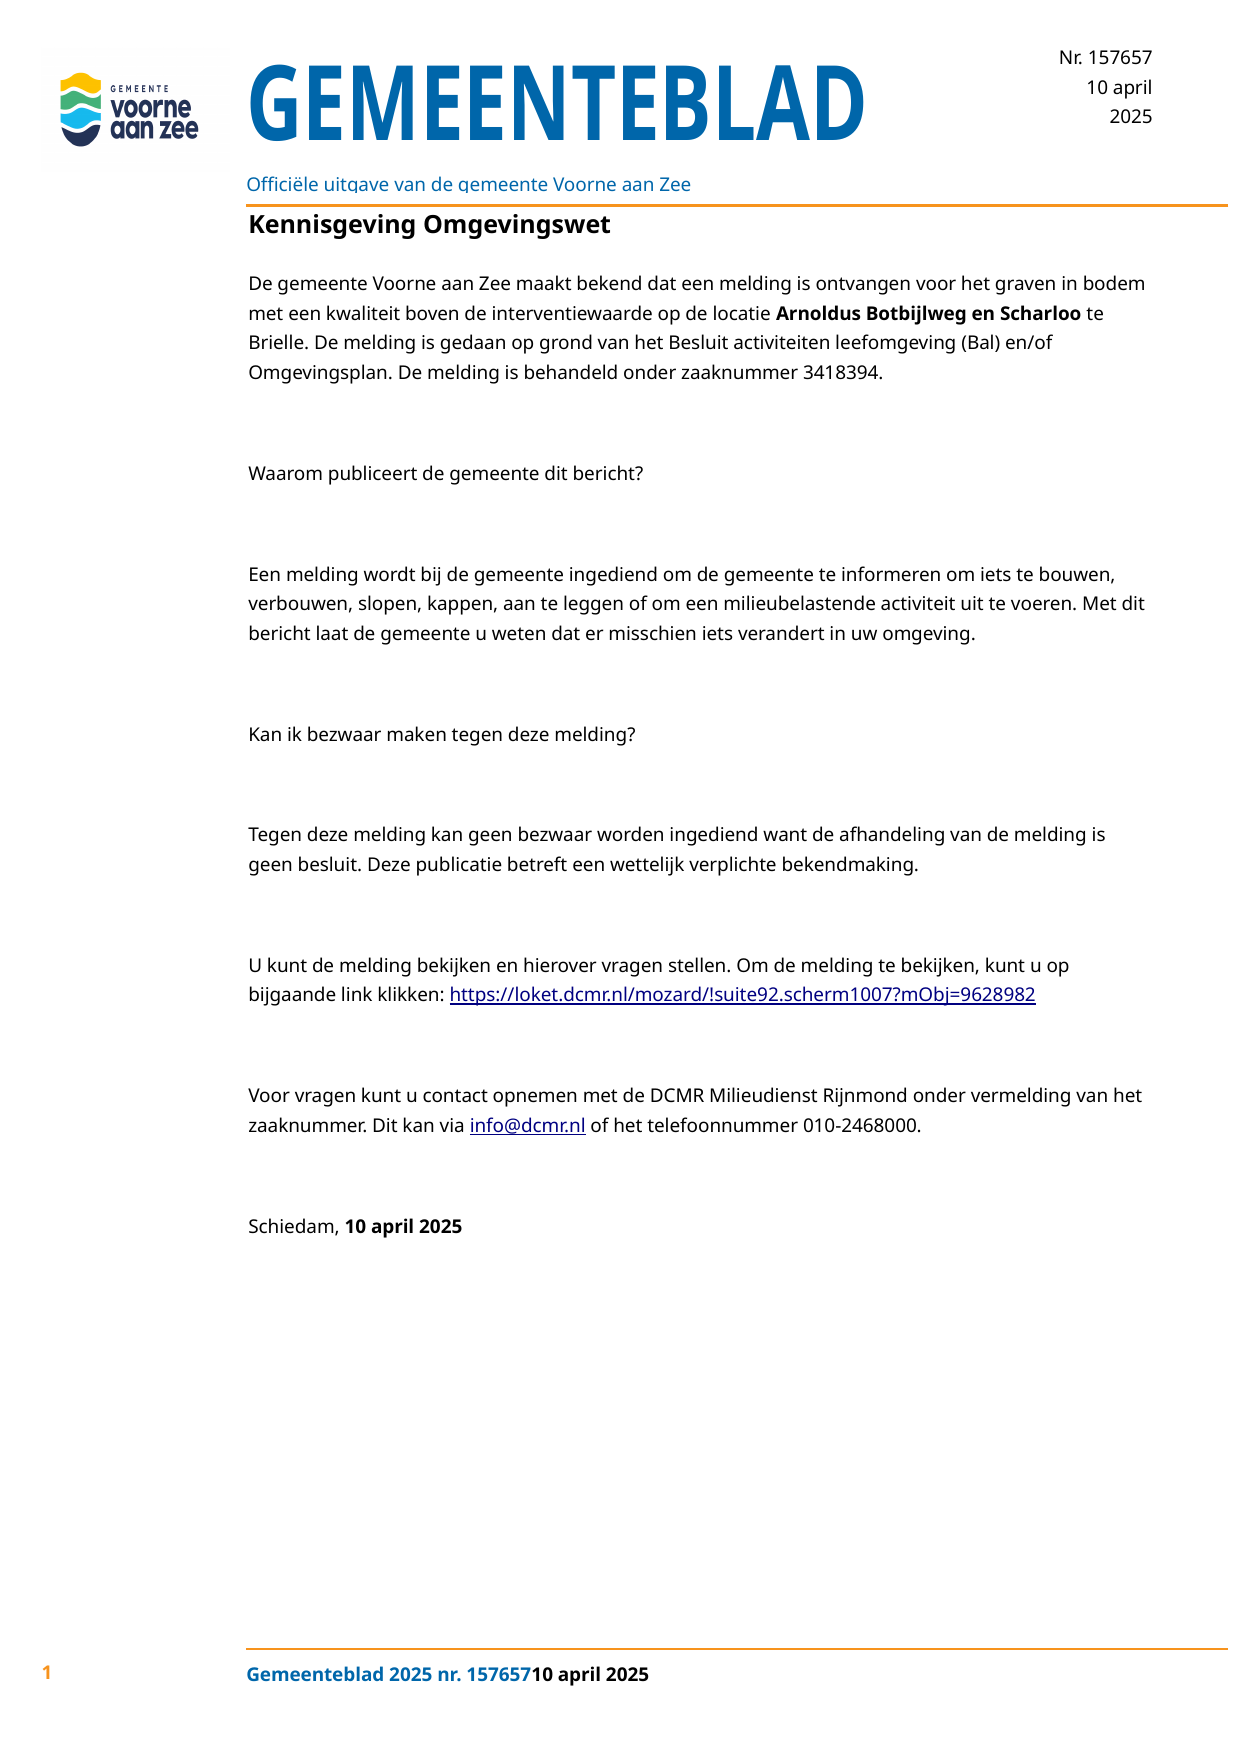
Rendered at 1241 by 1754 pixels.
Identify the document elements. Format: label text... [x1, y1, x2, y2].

text Een melding wordt bij de gemeente ingediend om de gemeente te informeren om iets te bouwen, verbouwen, slopen, kappen, aan te leggen of om een milieubelastende activiteit uit te voeren. Met dit bericht laat de gemeente u weten dat er misschien iets verandert in uw omgeving. [248, 561, 1152, 646]
text U kunt de melding bekijken en hierover vragen stellen. Om de melding te bekijken, kunt u op bijgaande link klikken: https://loket.dcmr.nl/mozard/!suite92.scherm1007?mObj=9628982 [248, 952, 1152, 1007]
text Schiedam, 10 april 2025 [248, 1213, 1152, 1238]
text Kennisgeving Omgevingswet [248, 207, 1152, 241]
picture [41, 47, 231, 172]
text De gemeente Voorne aan Zee maakt bekend dat een melding is ontvangen voor het graven in bodem met een kwaliteit boven de interventiewaarde op de locatie Arnoldus Botbijlweg en Scharloo te Brielle. De melding is gedaan op grond van het Besluit activiteiten leefomgeving (Bal) en/of Omgevingsplan. De melding is behandeld onder zaaknummer 3418394. [248, 270, 1152, 385]
text Kan ik bezwaar maken tegen deze melding? [248, 721, 1152, 746]
text Waarom publiceert de gemeente dit bericht? [248, 460, 1152, 486]
text Tegen deze melding kan geen bezwaar worden ingediend want de afhandeling van de melding is geen besluit. Deze publicatie betreft een wettelijk verplichte bekendmaking. [248, 822, 1152, 877]
text Voor vragen kunt u contact opnemen met de DCMR Milieudienst Rijnmond onder vermelding van het zaaknummer. Dit kan via info@dcmr.nl of het telefoonnummer 010-2468000. [248, 1082, 1152, 1138]
